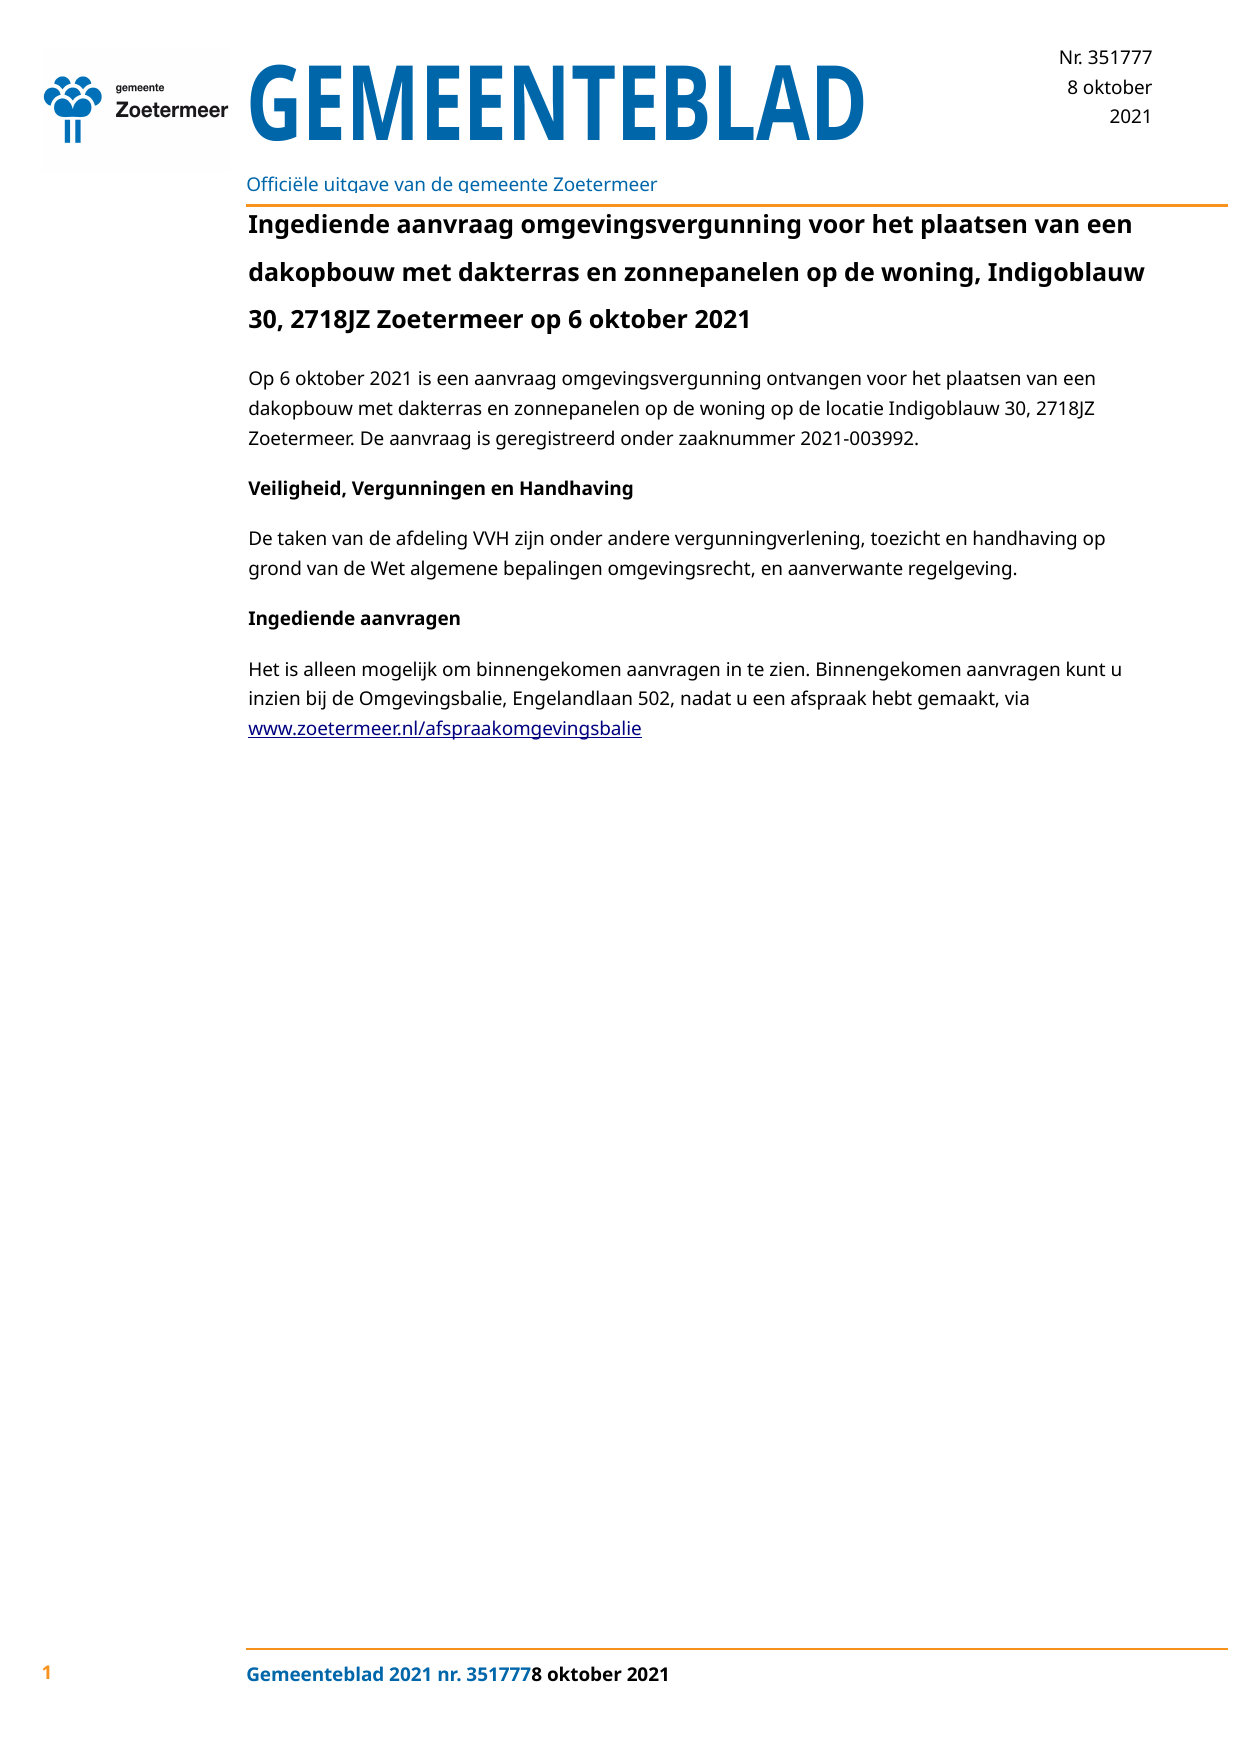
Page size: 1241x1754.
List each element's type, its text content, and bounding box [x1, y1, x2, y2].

picture [41, 47, 231, 172]
text Veiligheid, Vergunningen en Handhaving [248, 475, 1152, 501]
text De taken van de afdeling VVH zijn onder andere vergunningverlening, toezicht en handhaving op grond van de Wet algemene bepalingen omgevingsrecht, en aanverwante regelgeving. [248, 526, 1152, 581]
text Ingediende aanvraag omgevingsvergunning voor het plaatsen van een dakopbouw met dakterras en zonnepanelen op de woning, Indigoblauw 30, 2718JZ Zoetermeer op 6 oktober 2021 [248, 207, 1152, 336]
text Ingediende aanvragen [248, 606, 1152, 631]
text Het is alleen mogelijk om binnengekomen aanvragen in te zien. Binnengekomen aanvragen kunt u inzien bij de Omgevingsbalie, Engelandlaan 502, nadat u een afspraak hebt gemaakt, via www.zoetermeer.nl/afspraakomgevingsbalie [248, 656, 1152, 741]
text Op 6 oktober 2021 is een aanvraag omgevingsvergunning ontvangen voor het plaatsen van een dakopbouw met dakterras en zonnepanelen op de woning op de locatie Indigoblauw 30, 2718JZ Zoetermeer. De aanvraag is geregistreerd onder zaaknummer 2021-003992. [248, 366, 1152, 450]
